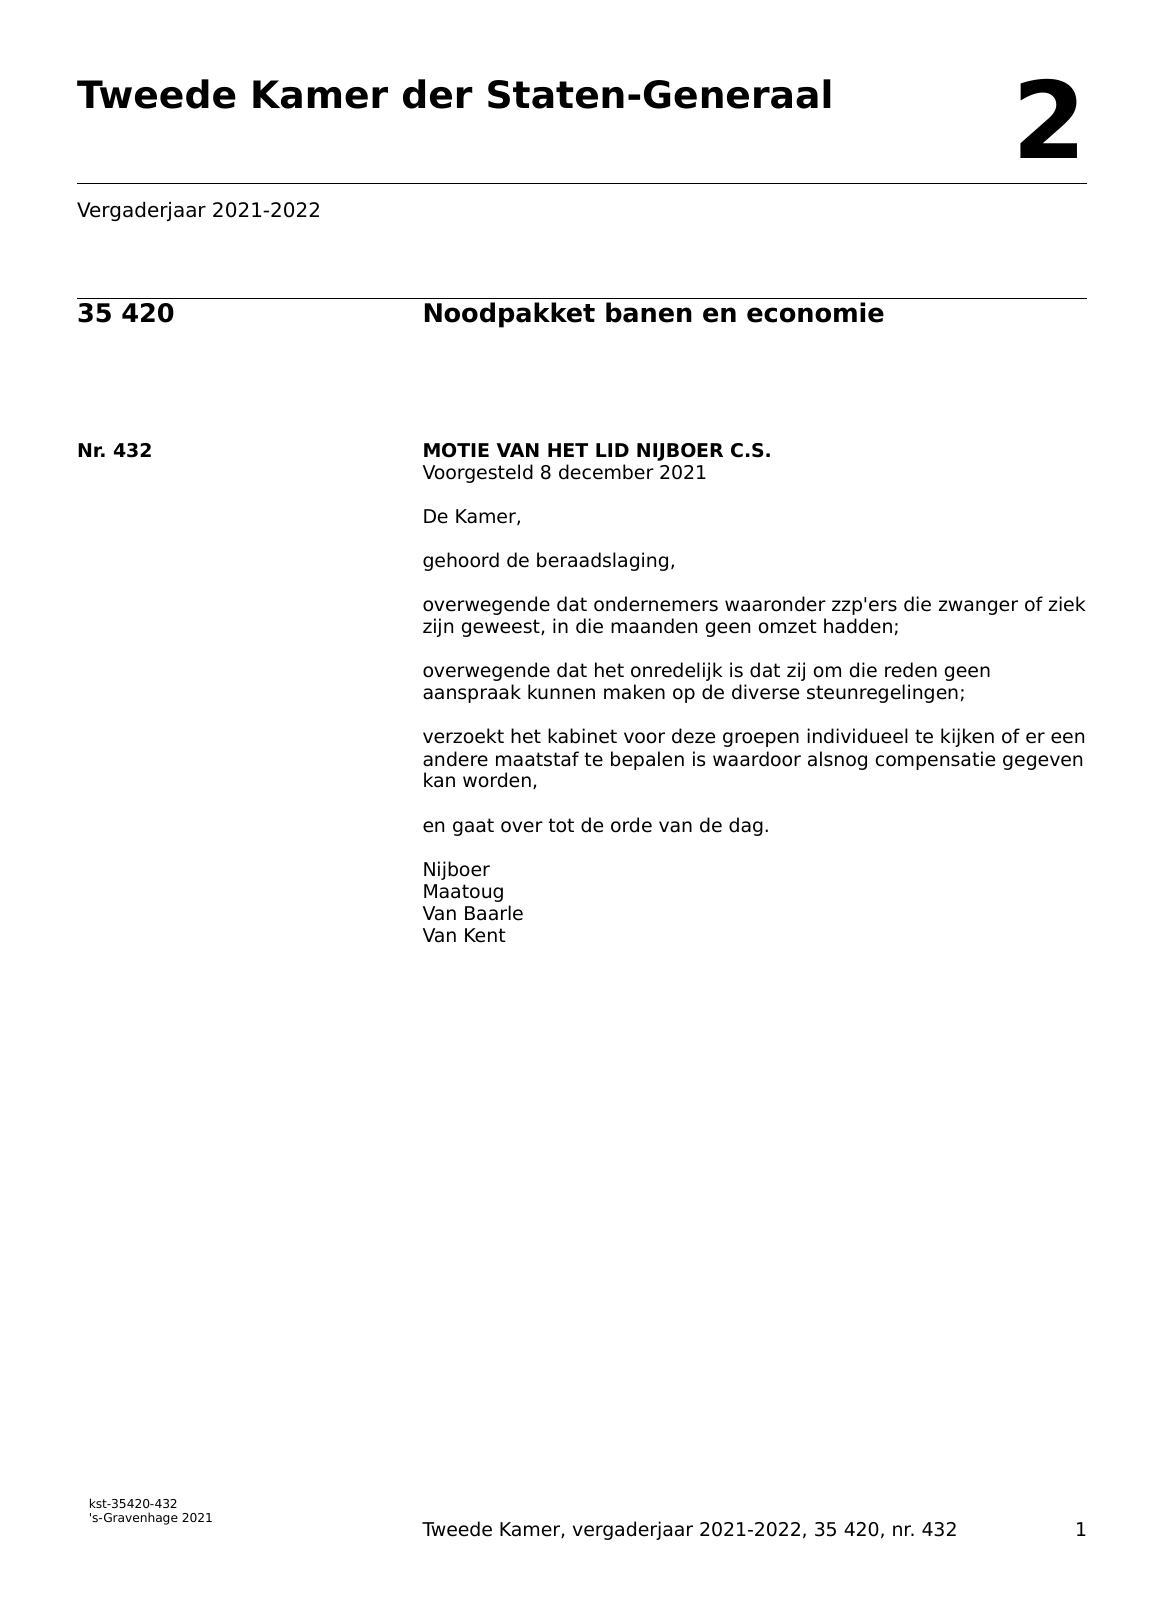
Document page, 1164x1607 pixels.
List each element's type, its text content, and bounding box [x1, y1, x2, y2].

text Voorgesteld 8 december 2021 [422, 462, 1087, 484]
subtitle Nr. 432 MOTIE VAN HET LID NIJBOER C.S. [77, 440, 1087, 462]
text overwegende dat het onredelijk is dat zij om die reden geen aanspraak kunnen maken op de diverse steunregelingen; [422, 660, 1087, 704]
table_header 2 [886, 59, 1087, 183]
subtitle 35 420 Noodpakket banen en economie [77, 299, 1087, 329]
text Van Baarle [422, 903, 1087, 925]
text Van Kent [422, 925, 1087, 947]
text Nijboer [422, 859, 1087, 881]
table_cell Vergaderjaar 2021-2022 [77, 184, 1087, 298]
text gehoord de beraadslaging, [422, 550, 1087, 572]
text overwegende dat ondernemers waaronder zzp'ers die zwanger of ziek zijn geweest, in die maanden geen omzet hadden; [422, 594, 1087, 638]
text en gaat over tot de orde van de dag. [422, 814, 1087, 837]
text De Kamer, [422, 506, 1087, 528]
text verzoekt het kabinet voor deze groepen individueel te kijken of er een andere maatstaf te bepalen is waardoor alsnog compensatie gegeven kan worden, [422, 726, 1087, 792]
text kst-35420-432 [88, 1497, 323, 1511]
text 's-Gravenhage 2021 [88, 1511, 323, 1525]
text Maatoug [422, 881, 1087, 903]
table_header Tweede Kamer der Staten-Generaal [77, 59, 886, 183]
